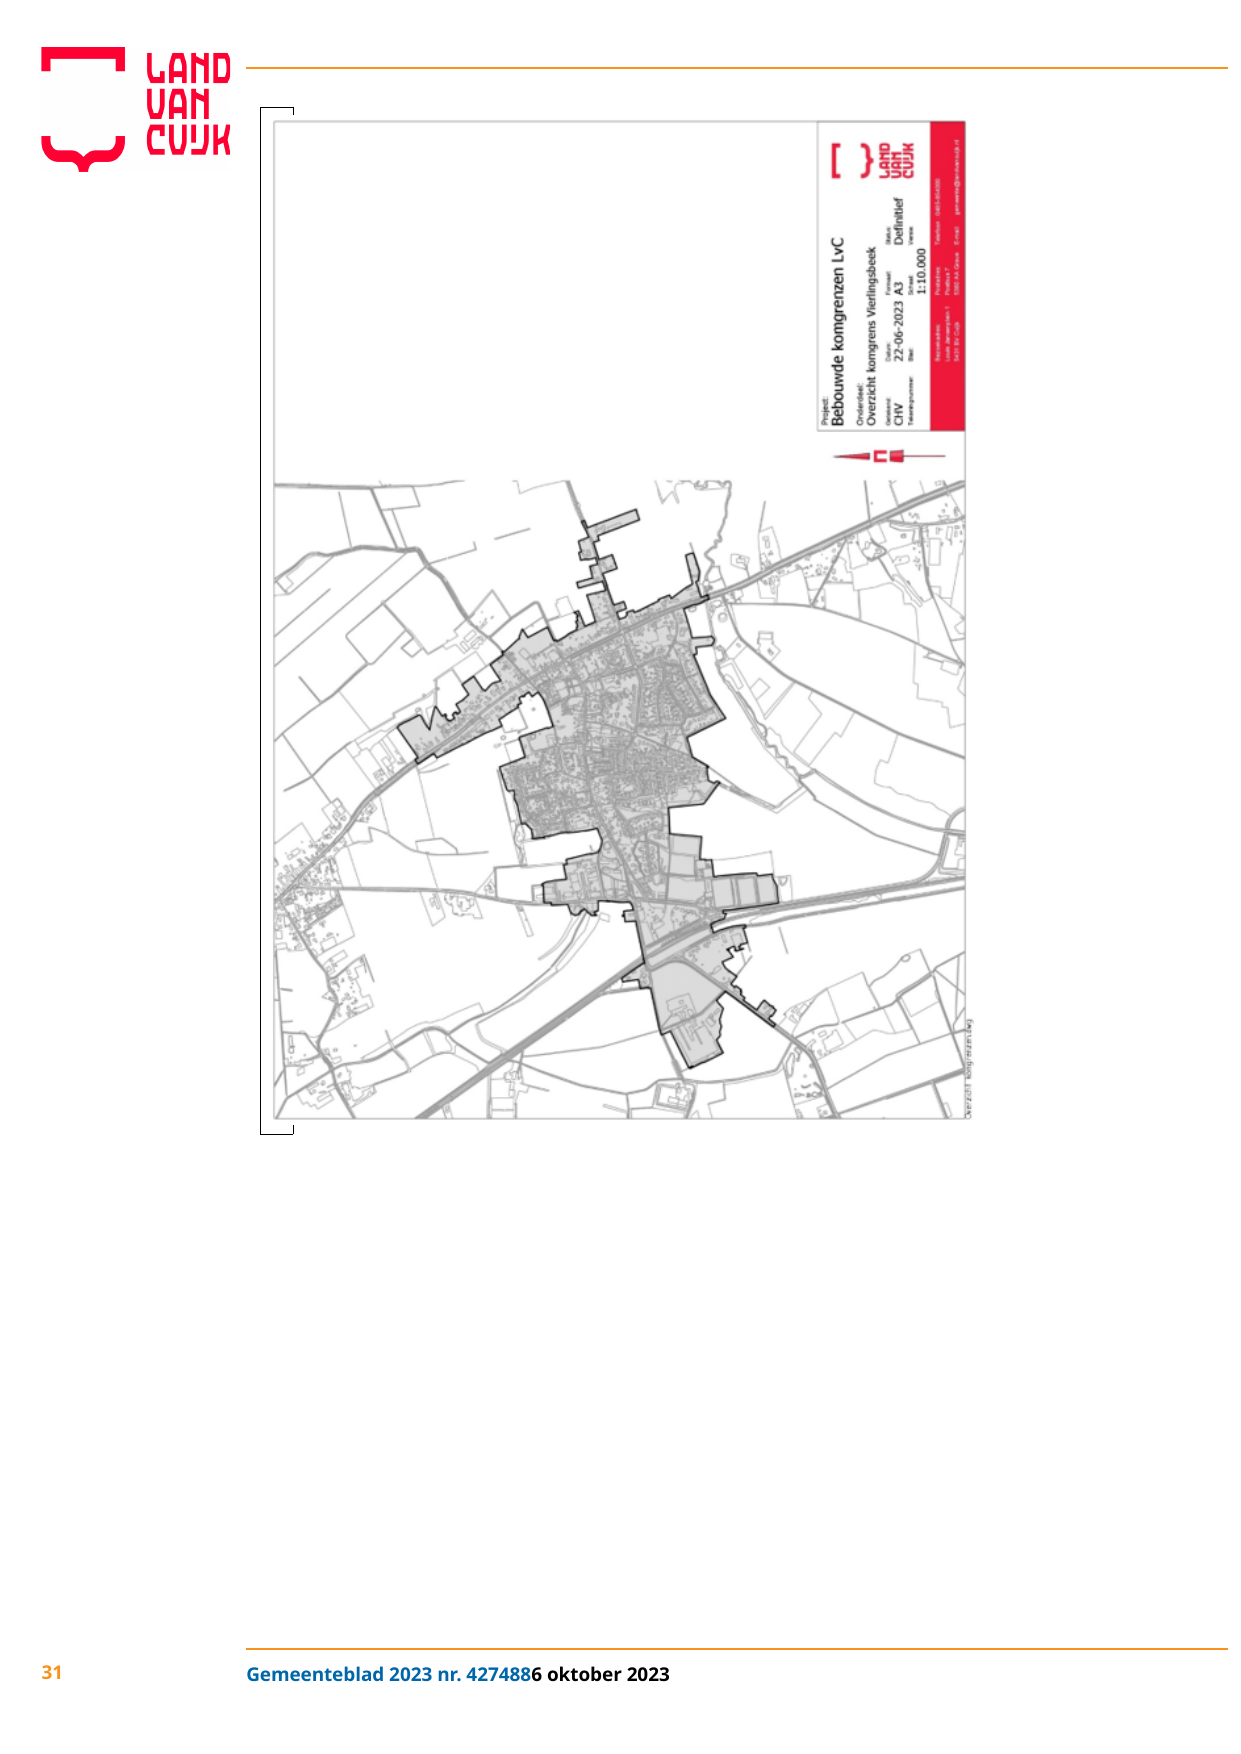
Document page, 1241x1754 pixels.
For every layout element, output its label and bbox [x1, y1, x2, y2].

picture [268, 115, 978, 1125]
picture [41, 47, 231, 172]
